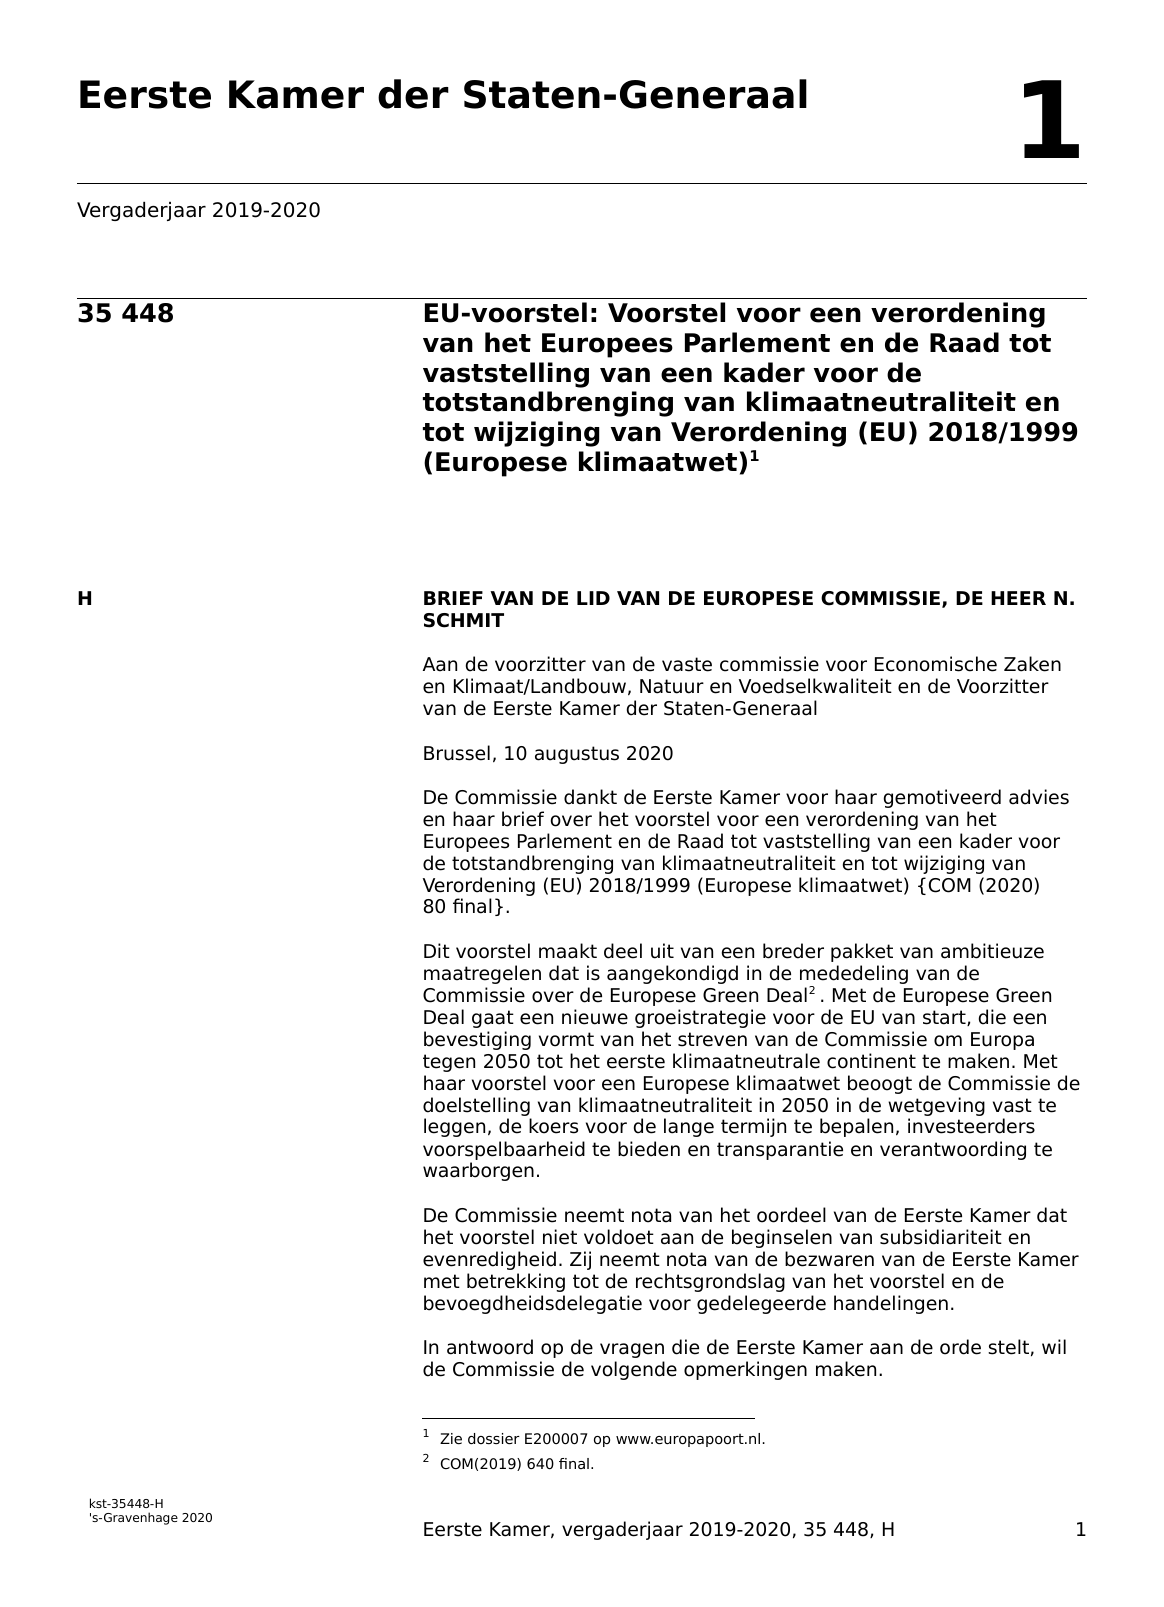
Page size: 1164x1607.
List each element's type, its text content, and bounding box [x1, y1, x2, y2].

subtitle 35 448 EU-voorstel: Voorstel voor een verordening van het Europees Parlement en de Raad tot vaststelling van een kader voor de totstandbrenging van klimaatneutraliteit en tot wijziging van Verordening (EU) 2018/1999 (Europese klimaatwet) [77, 299, 1087, 477]
text Zie dossier E200007 op www.europapoort.nl. [422, 1427, 1087, 1449]
text 's-Gravenhage 2020 [88, 1511, 323, 1525]
subtitle H BRIEF VAN DE LID VAN DE EUROPESE COMMISSIE, DE HEER N. SCHMIT [77, 588, 1087, 632]
table_header 1 [886, 59, 1087, 183]
table_header Eerste Kamer der Staten-Generaal [77, 59, 886, 183]
text De Commissie neemt nota van het oordeel van de Eerste Kamer dat het voorstel niet voldoet aan de beginselen van subsidiariteit en evenredigheid. Zij neemt nota van de bezwaren van de Eerste Kamer met betrekking tot de rechtsgrondslag van het voorstel en de bevoegdheidsdelegatie voor gedelegeerde handelingen. [422, 1204, 1087, 1314]
text Brussel, 10 augustus 2020 [422, 742, 1087, 764]
text In antwoord op de vragen die de Eerste Kamer aan de orde stelt, wil de Commissie de volgende opmerkingen maken. [422, 1337, 1087, 1381]
text Aan de voorzitter van de vaste commissie voor Economische Zaken en Klimaat/Landbouw, Natuur en Voedselkwaliteit en de Voorzitter van de Eerste Kamer der Staten-Generaal [422, 654, 1087, 720]
table_cell Vergaderjaar 2019-2020 [77, 184, 1087, 298]
text COM(2019) 640 final. [422, 1452, 1087, 1474]
text De Commissie dankt de Eerste Kamer voor haar gemotiveerd advies en haar brief over het voorstel voor een verordening van het Europees Parlement en de Raad tot vaststelling van een kader voor de totstandbrenging van klimaatneutraliteit en tot wijziging van Verordening (EU) 2018/1999 (Europese klimaatwet) {COM (2020) 80 final}. [422, 787, 1087, 918]
text Dit voorstel maakt deel uit van een breder pakket van ambitieuze maatregelen dat is aangekondigd in de mededeling van de Commissie over de Europese Green Deal. Met de Europese Green Deal gaat een nieuwe groeistrategie voor de EU van start, die een bevestiging vormt van het streven van de Commissie om Europa tegen 2050 tot het eerste klimaatneutrale continent te maken. Met haar voorstel voor een Europese klimaatwet beoogt de Commissie de doelstelling van klimaatneutraliteit in 2050 in de wetgeving vast te leggen, de koers voor de lange termijn te bepalen, investeerders voorspelbaarheid te bieden en transparantie en verantwoording te waarborgen. [422, 941, 1087, 1182]
text kst-35448-H [88, 1497, 323, 1511]
